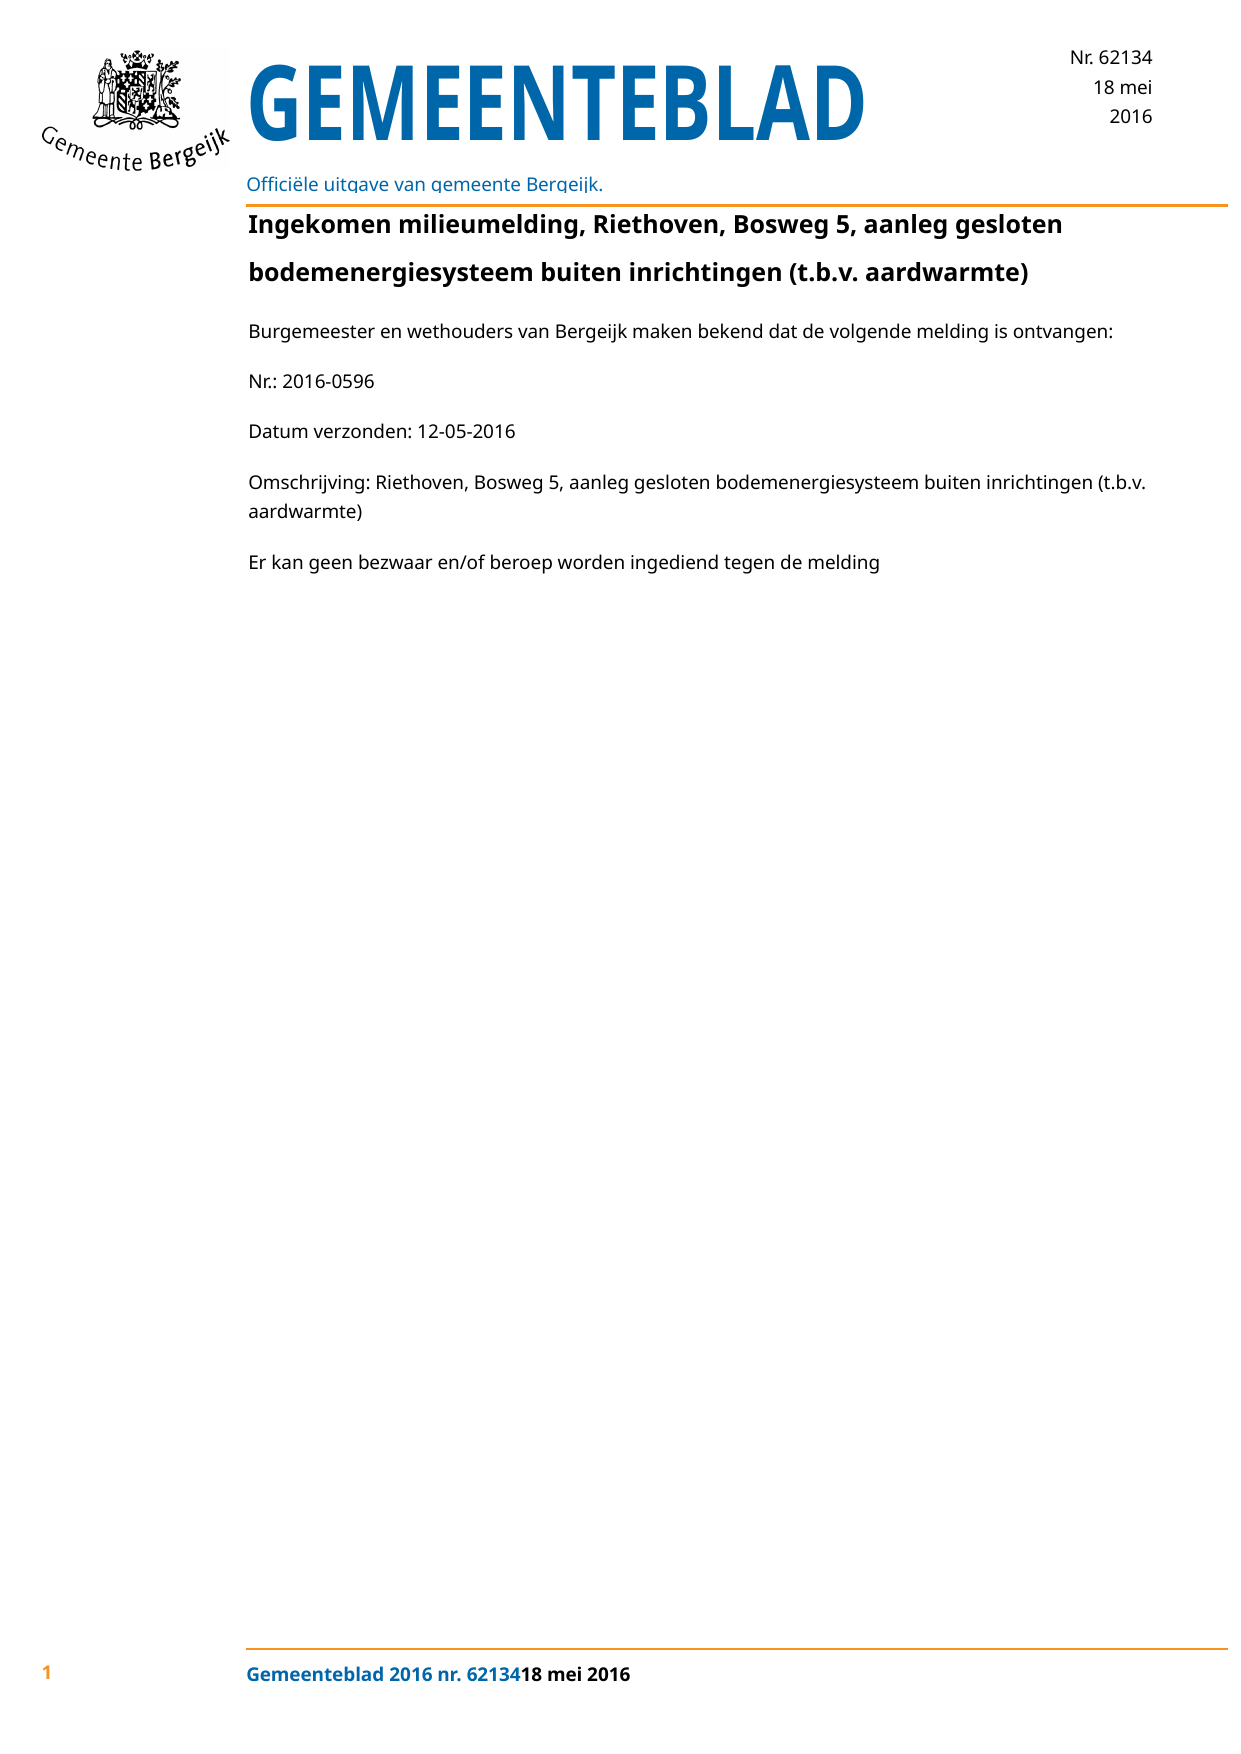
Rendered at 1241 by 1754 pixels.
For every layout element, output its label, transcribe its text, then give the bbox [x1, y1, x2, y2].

text Burgemeester en wethouders van Bergeijk maken bekend dat de volgende melding is ontvangen: [248, 318, 1152, 344]
text Er kan geen bezwaar en/of beroep worden ingediend tegen de melding [248, 549, 1152, 575]
text Nr.: 2016-0596 [248, 368, 1152, 394]
text Datum verzonden: 12-05-2016 [248, 419, 1152, 444]
picture [41, 47, 231, 172]
text Omschrijving: Riethoven, Bosweg 5, aanleg gesloten bodemenergiesysteem buiten inrichtingen (t.b.v. aardwarmte) [248, 469, 1152, 524]
text Ingekomen milieumelding, Riethoven, Bosweg 5, aanleg gesloten bodemenergiesysteem buiten inrichtingen (t.b.v. aardwarmte) [248, 207, 1152, 288]
